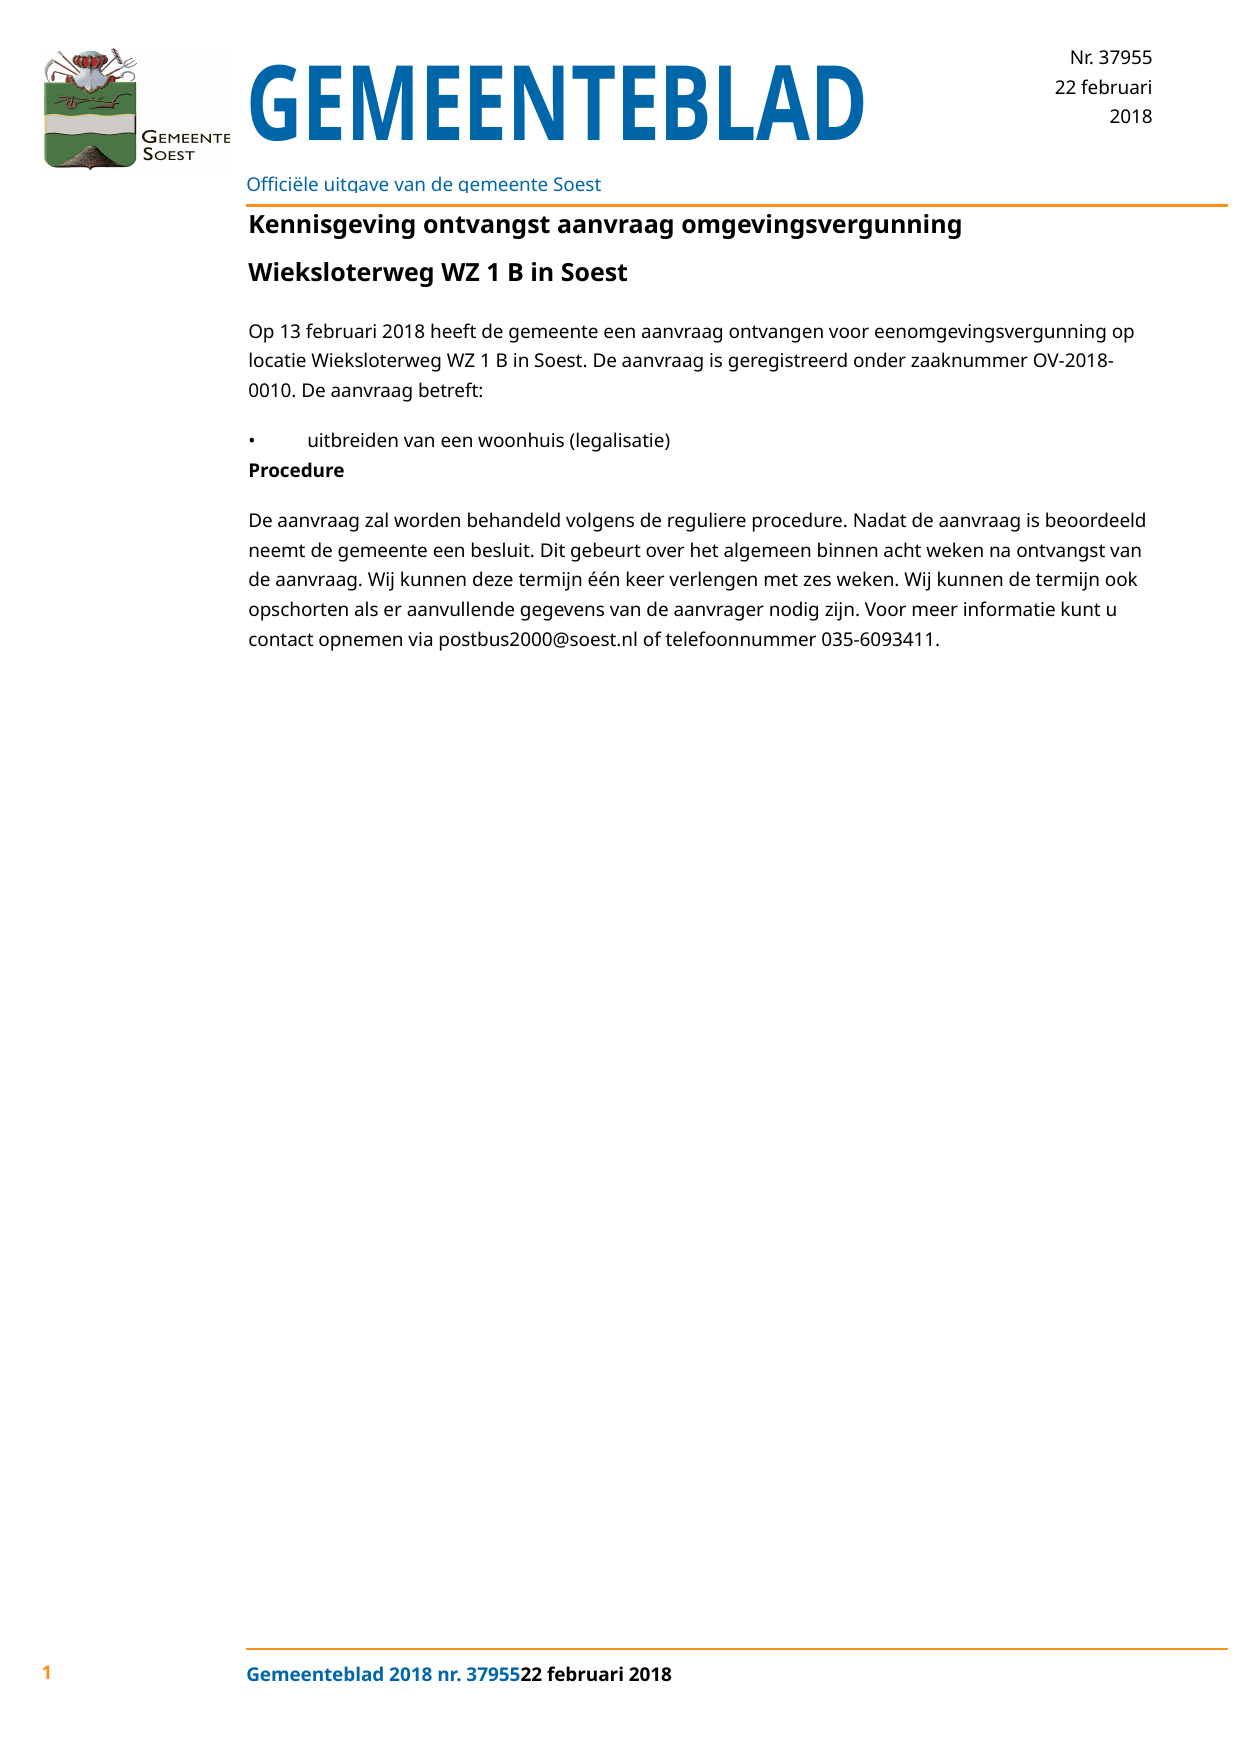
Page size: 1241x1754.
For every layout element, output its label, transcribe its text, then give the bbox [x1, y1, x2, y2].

text Op 13 februari 2018 heeft de gemeente een aanvraag ontvangen voor eenomgevingsvergunning op locatie Wieksloterweg WZ 1 B in Soest. De aanvraag is geregistreerd onder zaaknummer OV-2018-0010. De aanvraag betreft: [248, 318, 1152, 403]
text De aanvraag zal worden behandeld volgens de reguliere procedure. Nadat de aanvraag is beoordeeld neemt de gemeente een besluit. Dit gebeurt over het algemeen binnen acht weken na ontvangst van de aanvraag. Wij kunnen deze termijn één keer verlengen met zes weken. Wij kunnen de termijn ook opschorten als er aanvullende gegevens van de aanvrager nodig zijn. Voor meer informatie kunt u contact opnemen via postbus2000@soest.nl of telefoonnummer 035-6093411. [248, 507, 1152, 652]
text Kennisgeving ontvangst aanvraag omgevingsvergunning Wieksloterweg WZ 1 B in Soest [248, 207, 1152, 288]
text Procedure [248, 457, 1152, 483]
picture [41, 47, 231, 172]
list uitbreiden van een woonhuis (legalisatie) [248, 427, 1152, 453]
